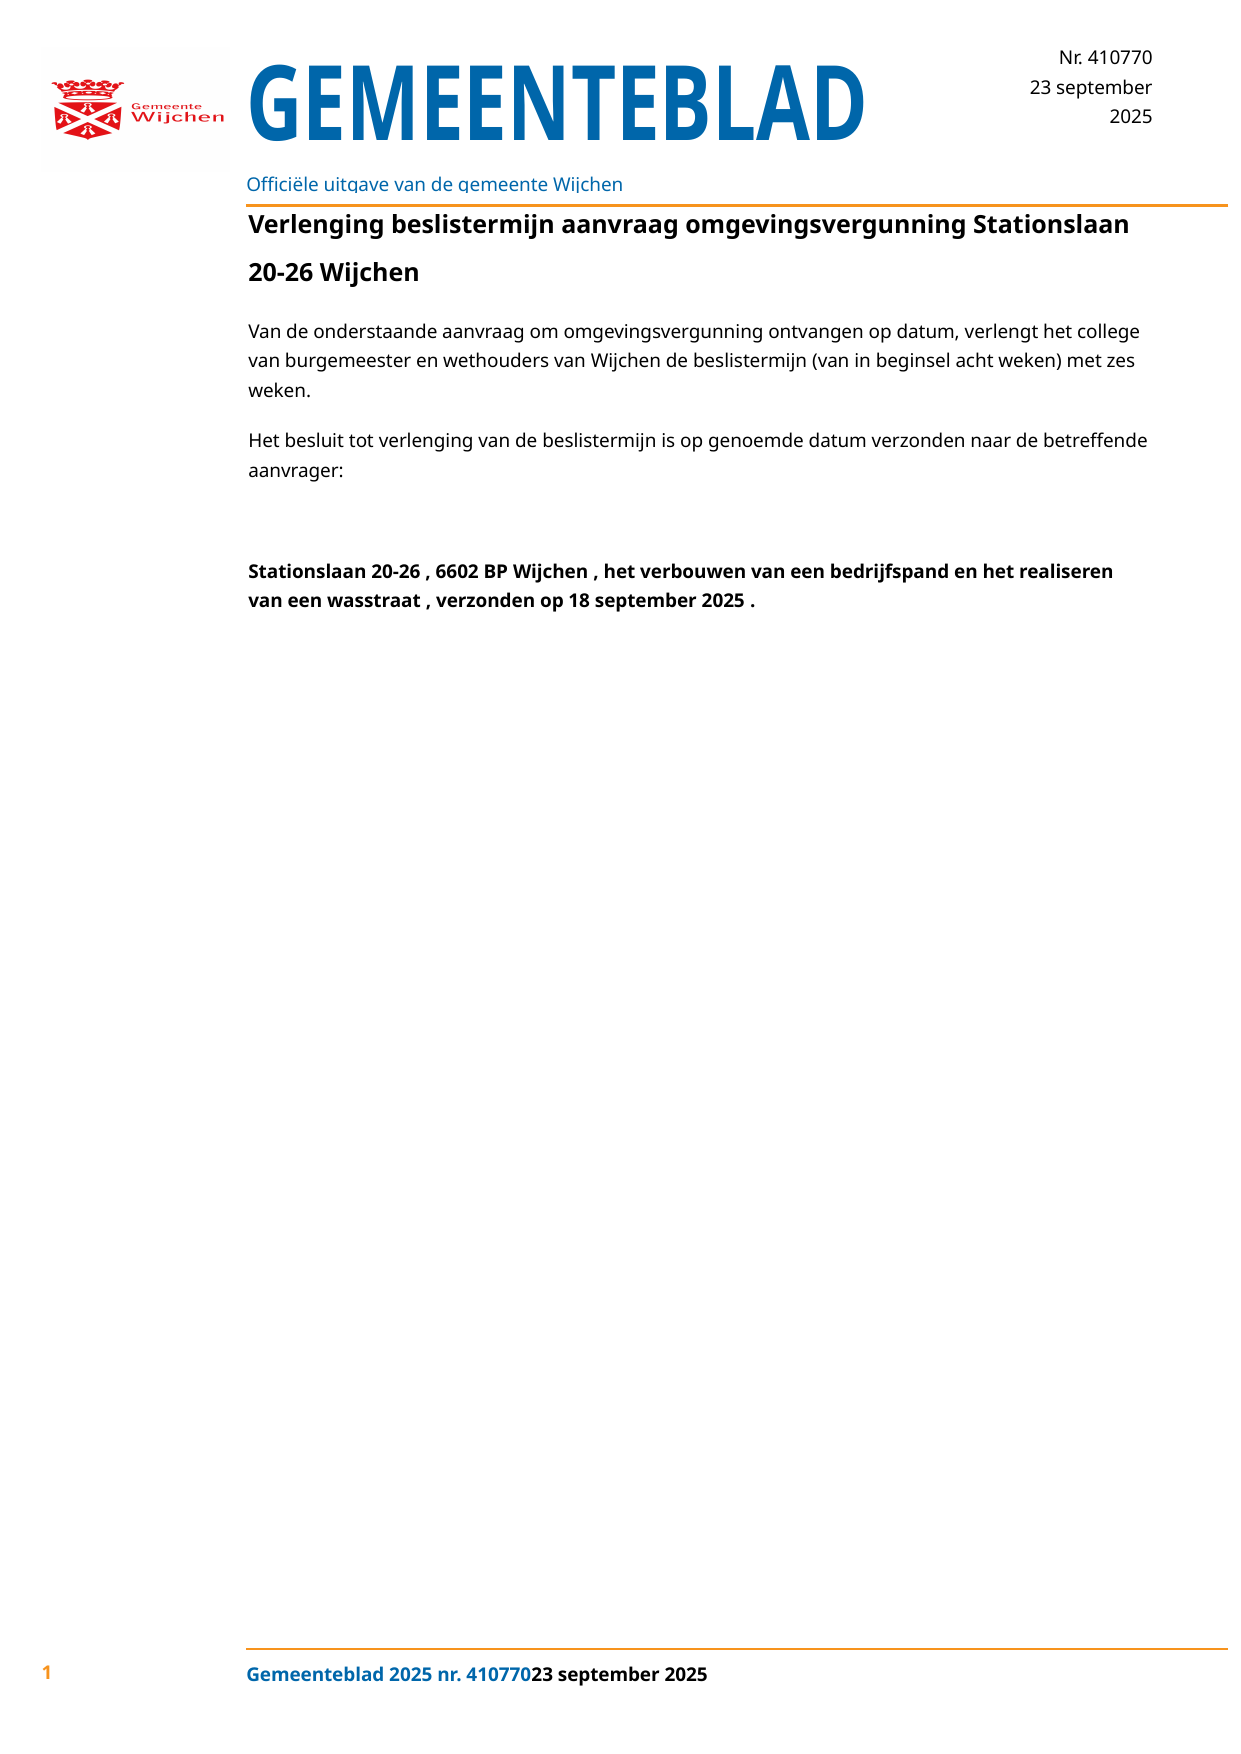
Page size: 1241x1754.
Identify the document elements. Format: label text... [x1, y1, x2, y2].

text Stationslaan 20-26 , 6602 BP Wijchen , het verbouwen van een bedrijfspand en het realiseren van een wasstraat , verzonden op 18 september 2025 . [248, 558, 1152, 613]
text Verlenging beslistermijn aanvraag omgevingsvergunning Stationslaan 20-26 Wijchen [248, 207, 1152, 288]
picture [41, 47, 231, 172]
text Van de onderstaande aanvraag om omgevingsvergunning ontvangen op datum, verlengt het college van burgemeester en wethouders van Wijchen de beslistermijn (van in beginsel acht weken) met zes weken. [248, 318, 1152, 403]
text Het besluit tot verlenging van de beslistermijn is op genoemde datum verzonden naar de betreffende aanvrager: [248, 427, 1152, 483]
